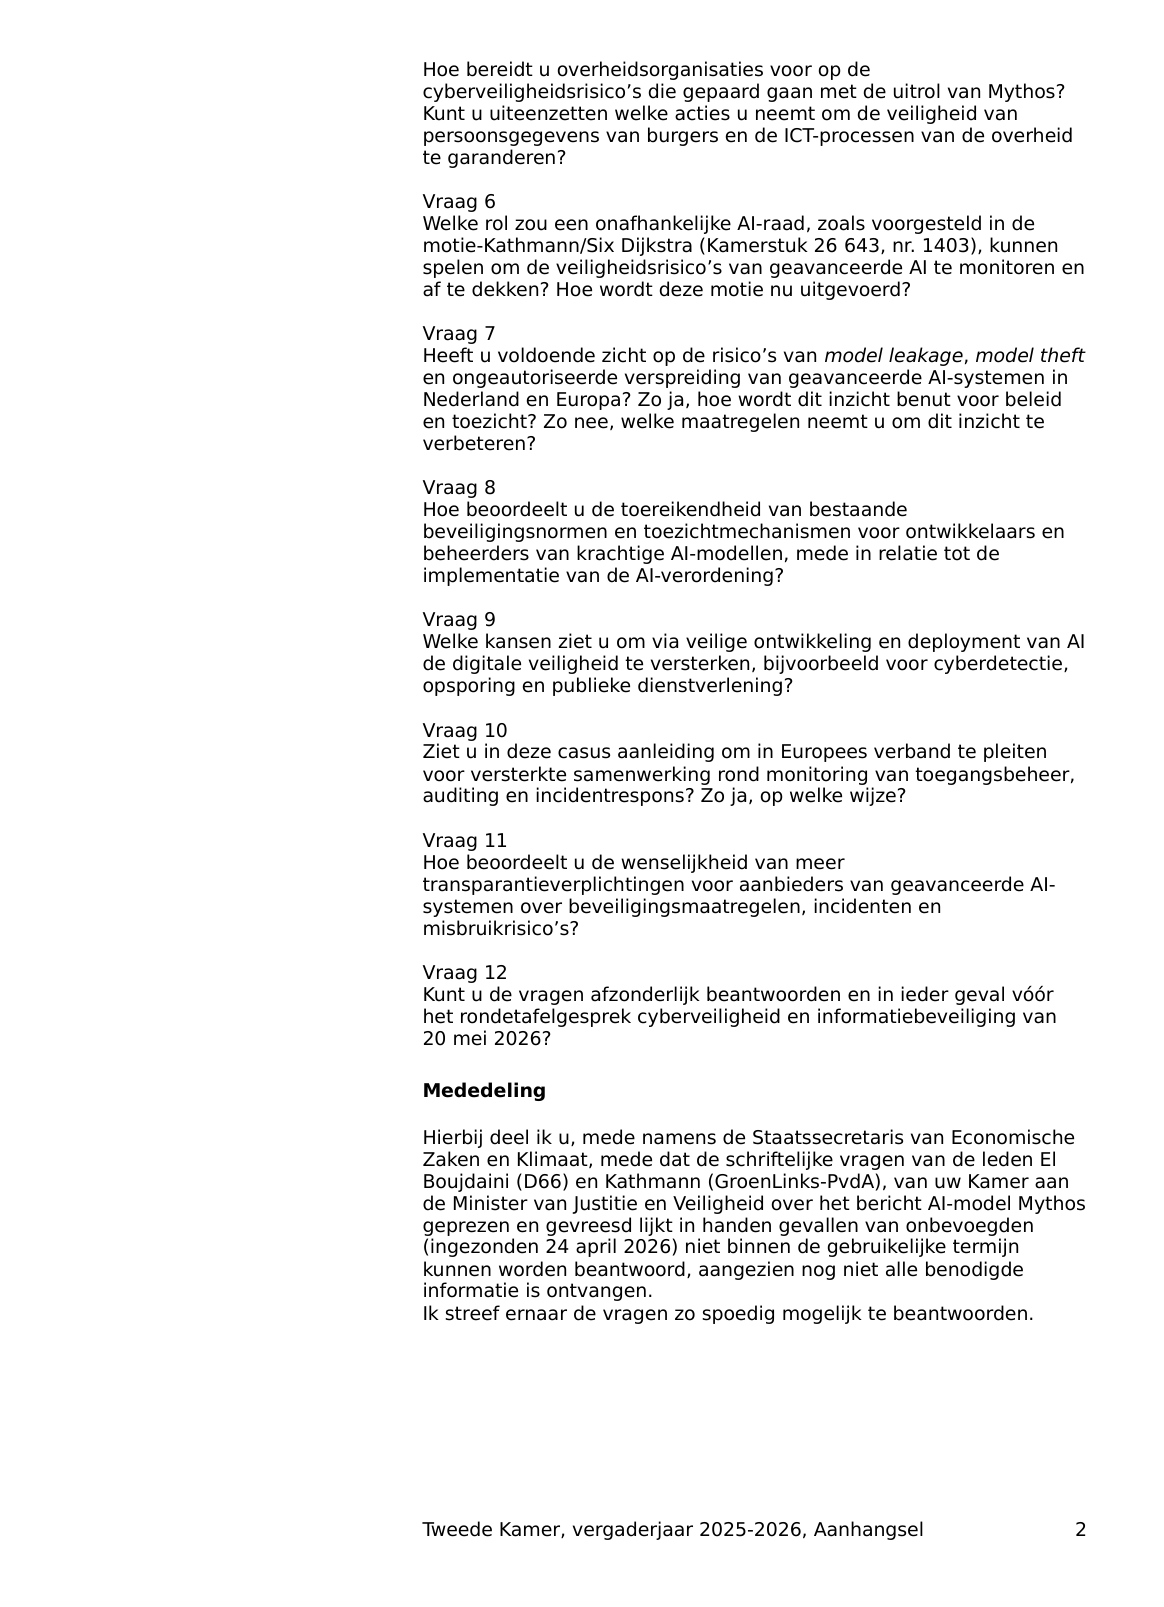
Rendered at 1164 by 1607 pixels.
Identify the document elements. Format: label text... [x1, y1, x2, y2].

text Ziet u in deze casus aanleiding om in Europees verband te pleiten voor versterkte samenwerking rond monitoring van toegangsbeheer, auditing en incidentrespons? Zo ja, op welke wijze? [422, 741, 1087, 807]
text Welke kansen ziet u om via veilige ontwikkeling en deployment van AI de digitale veiligheid te versterken, bijvoorbeeld voor cyberdetectie, opsporing en publieke dienstverlening? [422, 631, 1087, 697]
text Hoe bereidt u overheidsorganisaties voor op de cyberveiligheidsrisico’s die gepaard gaan met de uitrol van Mythos? Kunt u uiteenzetten welke acties u neemt om de veiligheid van persoonsgegevens van burgers en de ICT-processen van de overheid te garanderen? [422, 59, 1087, 169]
text Ik streef ernaar de vragen zo spoedig mogelijk te beantwoorden. [422, 1302, 1087, 1324]
text Kunt u de vragen afzonderlijk beantwoorden en in ieder geval vóór het rondetafelgesprek cyberveiligheid en informatiebeveiliging van 20 mei 2026? [422, 984, 1087, 1049]
text Vraag 8 [422, 477, 1087, 499]
text Vraag 7 [422, 323, 1087, 345]
subtitle Mededeling [422, 1079, 1087, 1102]
text Hoe beoordeelt u de toereikendheid van bestaande beveiligingsnormen en toezichtmechanismen voor ontwikkelaars en beheerders van krachtige AI-modellen, mede in relatie tot de implementatie van de AI-verordening? [422, 499, 1087, 587]
text Heeft u voldoende zicht op de risico’s van model leakage, model theft en ongeautoriseerde verspreiding van geavanceerde AI-systemen in Nederland en Europa? Zo ja, hoe wordt dit inzicht benut voor beleid en toezicht? Zo nee, welke maatregelen neemt u om dit inzicht te verbeteren? [422, 345, 1087, 455]
text Vraag 6 [422, 191, 1087, 213]
text Vraag 11 [422, 829, 1087, 852]
text Vraag 12 [422, 962, 1087, 984]
text Hierbij deel ik u, mede namens de Staatssecretaris van Economische Zaken en Klimaat, mede dat de schriftelijke vragen van de leden El Boujdaini (D66) en Kathmann (GroenLinks-PvdA), van uw Kamer aan de Minister van Justitie en Veiligheid over het bericht AI-model Mythos geprezen en gevreesd lijkt in handen gevallen van onbevoegden (ingezonden 24 april 2026) niet binnen de gebruikelijke termijn kunnen worden beantwoord, aangezien nog niet alle benodigde informatie is ontvangen. [422, 1127, 1087, 1302]
text Welke rol zou een onafhankelijke AI-raad, zoals voorgesteld in de motie-Kathmann/Six Dijkstra (Kamerstuk 26 643, nr. 1403), kunnen spelen om de veiligheidsrisico’s van geavanceerde AI te monitoren en af te dekken? Hoe wordt deze motie nu uitgevoerd? [422, 213, 1087, 301]
text Vraag 10 [422, 719, 1087, 741]
text Hoe beoordeelt u de wenselijkheid van meer transparantieverplichtingen voor aanbieders van geavanceerde AI-systemen over beveiligingsmaatregelen, incidenten en misbruikrisico’s? [422, 852, 1087, 939]
text Vraag 9 [422, 609, 1087, 631]
